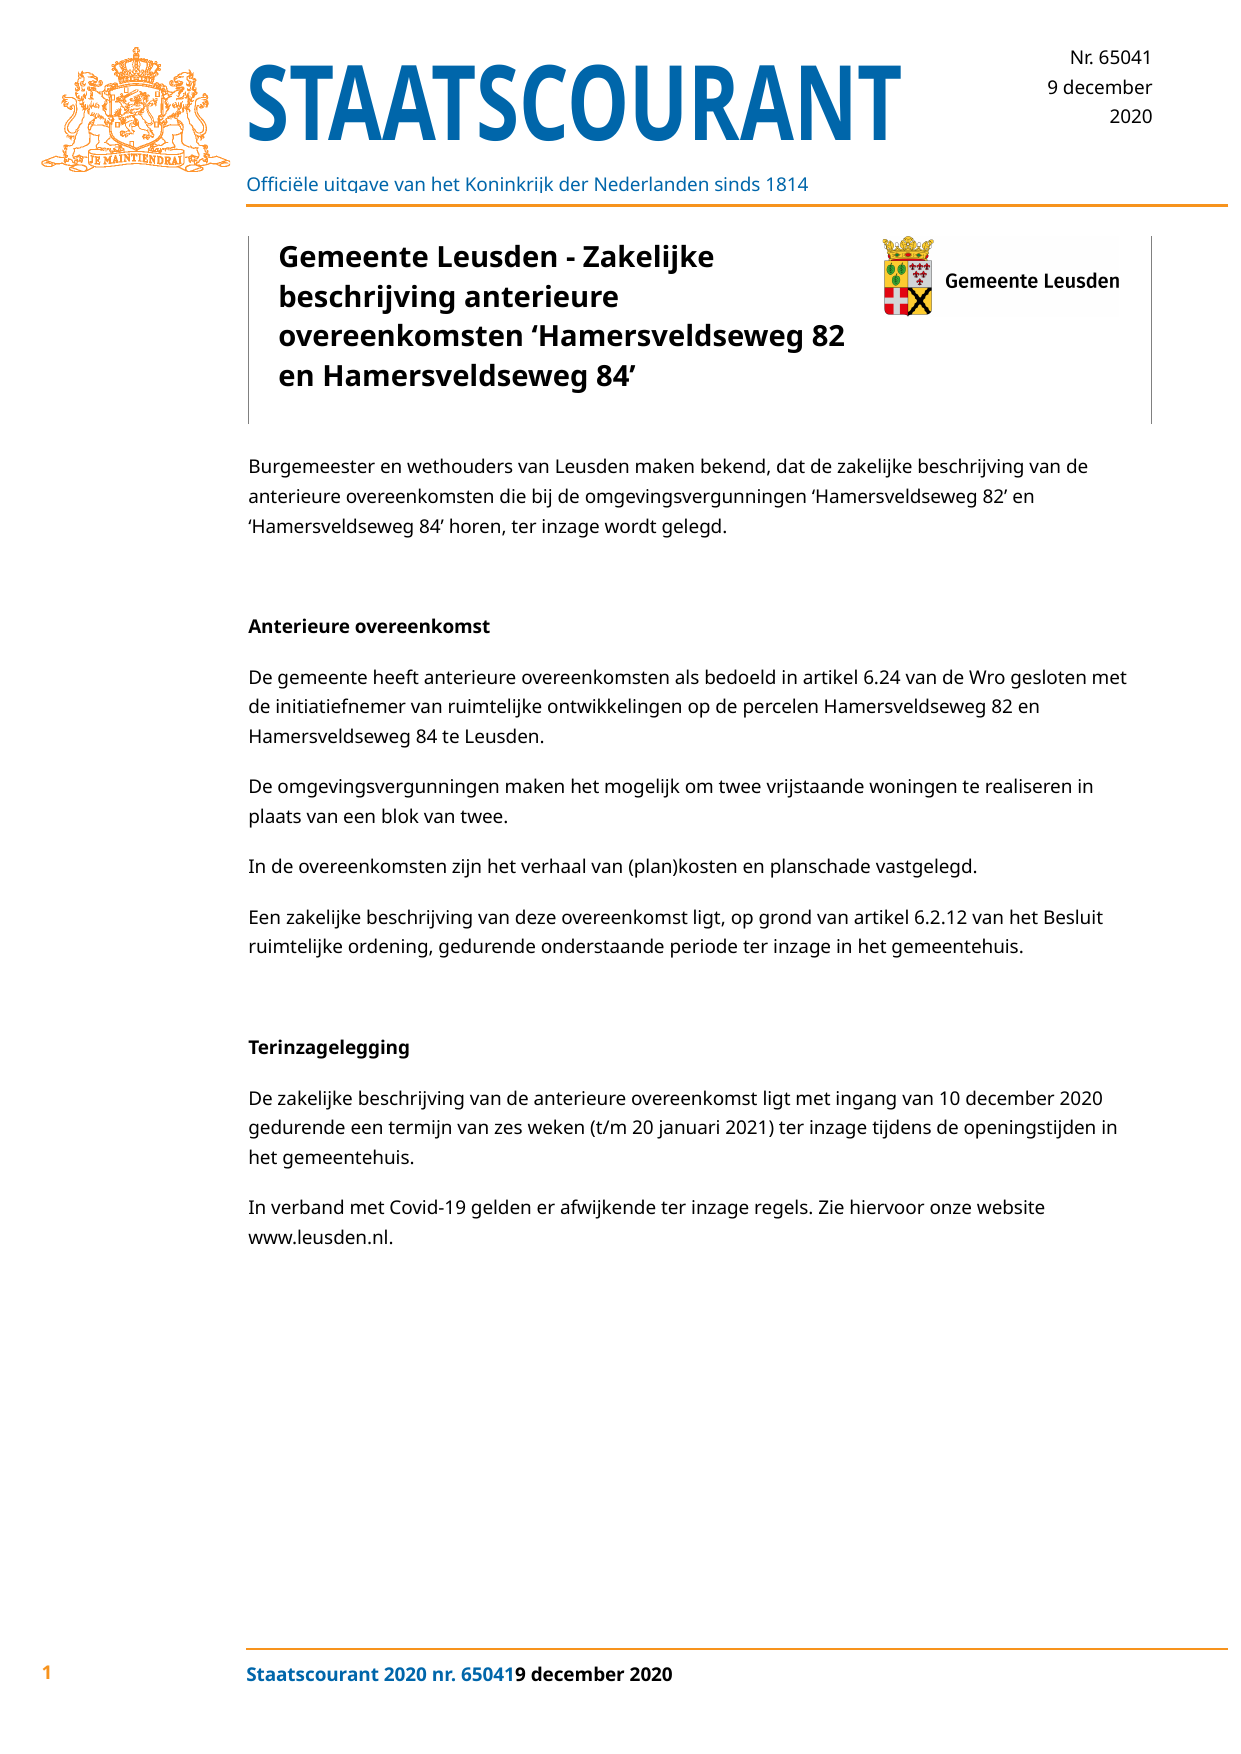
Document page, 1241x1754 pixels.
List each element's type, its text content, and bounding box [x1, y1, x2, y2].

text De omgevingsvergunningen maken het mogelijk om twee vrijstaande woningen te realiseren in plaats van een blok van twee. [248, 774, 1152, 829]
text Terinzagelegging [248, 1034, 1152, 1060]
text De zakelijke beschrijving van de anterieure overeenkomst ligt met ingang van 10 december 2020 gedurende een termijn van zes weken (t/m 20 januari 2021) ter inzage tijdens de openingstijden in het gemeentehuis. [248, 1085, 1152, 1170]
text In verband met Covid-19 gelden er afwijkende ter inzage regels. Zie hiervoor onze website www.leusden.nl. [248, 1194, 1152, 1250]
text Burgemeester en wethouders van Leusden maken bekend, dat de zakelijke beschrijving van de anterieure overeenkomsten die bij de omgevingsvergunningen ‘Hamersveldseweg 82’ en ‘Hamersveldseweg 84’ horen, ter inzage wordt gelegd. [248, 454, 1152, 538]
text Anterieure overeenkomst [248, 614, 1152, 639]
picture [882, 236, 1119, 317]
text In de overeenkomsten zijn het verhaal van (plan)kosten en planschade vastgelegd. [248, 854, 1152, 879]
table_header [850, 236, 1151, 424]
picture [41, 47, 231, 172]
text Een zakelijke beschrijving van deze overeenkomst ligt, op grond van artikel 6.2.12 van het Besluit ruimtelijke ordening, gedurende onderstaande periode ter inzage in het gemeentehuis. [248, 904, 1152, 959]
text De gemeente heeft anterieure overeenkomsten als bedoeld in artikel 6.24 van de Wro gesloten met de initiatiefnemer van ruimtelijke ontwikkelingen op de percelen Hamersveldseweg 82 en Hamersveldseweg 84 te Leusden. [248, 664, 1152, 749]
table_header Gemeente Leusden - Zakelijke beschrijving anterieure overeenkomsten ‘Hamersveldseweg 82 en Hamersveldseweg 84’ [249, 236, 850, 424]
